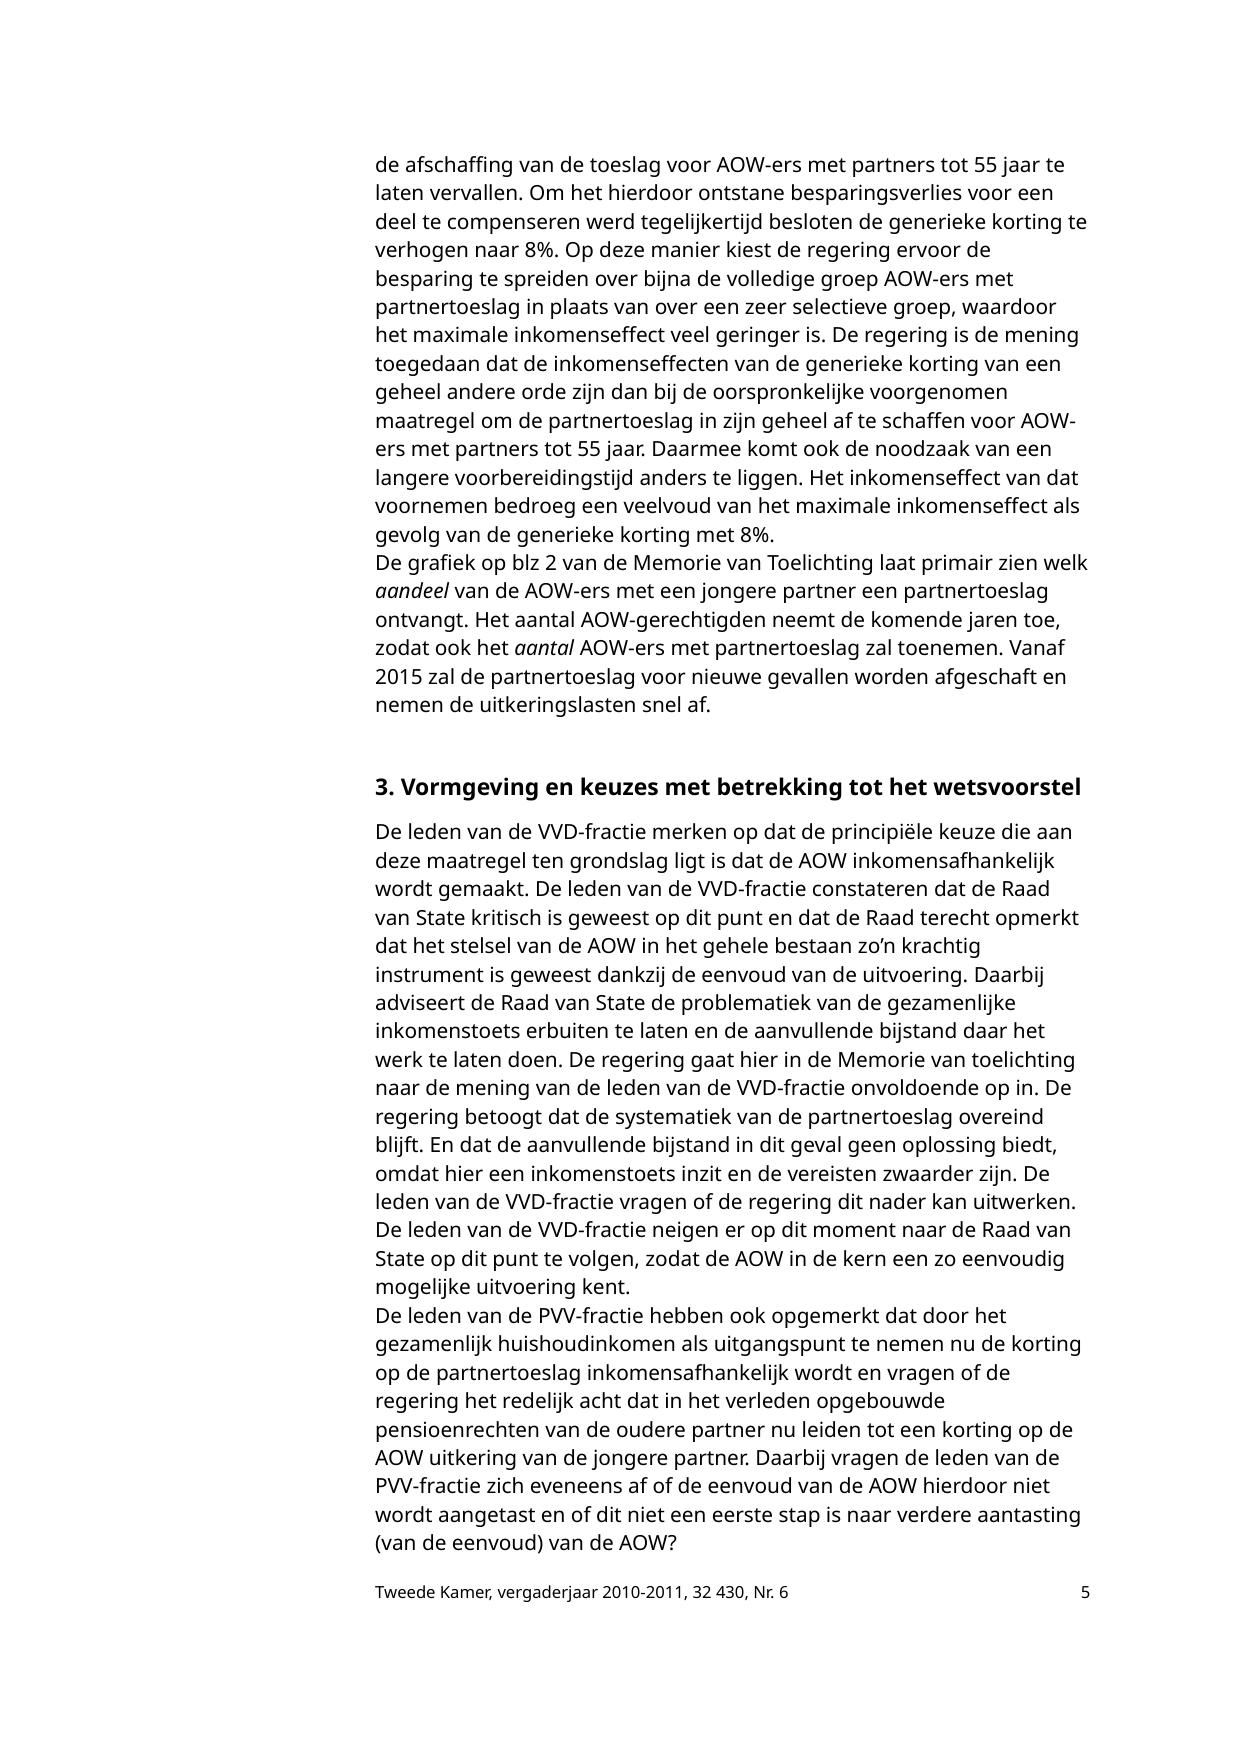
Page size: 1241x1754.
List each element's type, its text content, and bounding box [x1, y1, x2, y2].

text De grafiek op blz 2 van de Memorie van Toelichting laat primair zien welk aandeel van de AOW-ers met een jongere partner een partnertoeslag ontvangt. Het aantal AOW-gerechtigden neemt de komende jaren toe, zodat ook het aantal AOW-ers met partnertoeslag zal toenemen. Vanaf 2015 zal de partnertoeslag voor nieuwe gevallen worden afgeschaft en nemen de uitkeringslasten snel af. [375, 548, 1090, 719]
text De leden van de VVD-fractie merken op dat de principiële keuze die aan deze maatregel ten grondslag ligt is dat de AOW inkomensafhankelijk wordt gemaakt. De leden van de VVD-fractie constateren dat de Raad van State kritisch is geweest op dit punt en dat de Raad terecht opmerkt dat het stelsel van de AOW in het gehele bestaan zo’n krachtig instrument is geweest dankzij de eenvoud van de uitvoering. Daarbij adviseert de Raad van State de problematiek van de gezamenlijke inkomenstoets erbuiten te laten en de aanvullende bijstand daar het werk te laten doen. De regering gaat hier in de Memorie van toelichting naar de mening van de leden van de VVD-fractie onvoldoende op in. De regering betoogt dat de systematiek van de partnertoeslag overeind blijft. En dat de aanvullende bijstand in dit geval geen oplossing biedt, omdat hier een inkomenstoets inzit en de vereisten zwaarder zijn. De leden van de VVD-fractie vragen of de regering dit nader kan uitwerken. De leden van de VVD-fractie neigen er op dit moment naar de Raad van State op dit punt te volgen, zodat de AOW in de kern een zo eenvoudig mogelijke uitvoering kent. [375, 817, 1090, 1301]
text De leden van de PVV-fractie hebben ook opgemerkt dat door het gezamenlijk huishoudinkomen als uitgangspunt te nemen nu de korting op de partnertoeslag inkomensafhankelijk wordt en vragen of de regering het redelijk acht dat in het verleden opgebouwde pensioenrechten van de oudere partner nu leiden tot een korting op de AOW uitkering van de jongere partner. Daarbij vragen de leden van de PVV-fractie zich eveneens af of de eenvoud van de AOW hierdoor niet wordt aangetast en of dit niet een eerste stap is naar verdere aantasting (van de eenvoud) van de AOW? [375, 1301, 1090, 1557]
text de afschaffing van de toeslag voor AOW-ers met partners tot 55 jaar te laten vervallen. Om het hierdoor ontstane besparingsverlies voor een deel te compenseren werd tegelijkertijd besloten de generieke korting te verhogen naar 8%. Op deze manier kiest de regering ervoor de besparing te spreiden over bijna de volledige groep AOW-ers met partnertoeslag in plaats van over een zeer selectieve groep, waardoor het maximale inkomenseffect veel geringer is. De regering is de mening toegedaan dat de inkomenseffecten van de generieke korting van een geheel andere orde zijn dan bij de oorspronkelijke voorgenomen maatregel om de partnertoeslag in zijn geheel af te schaffen voor AOW-ers met partners tot 55 jaar. Daarmee komt ook de noodzaak van een langere voorbereidingstijd anders te liggen. Het inkomenseffect van dat voornemen bedroeg een veelvoud van het maximale inkomenseffect als gevolg van de generieke korting met 8%. [375, 150, 1090, 548]
subtitle 3. Vormgeving en keuzes met betrekking tot het wetsvoorstel [375, 771, 1090, 802]
